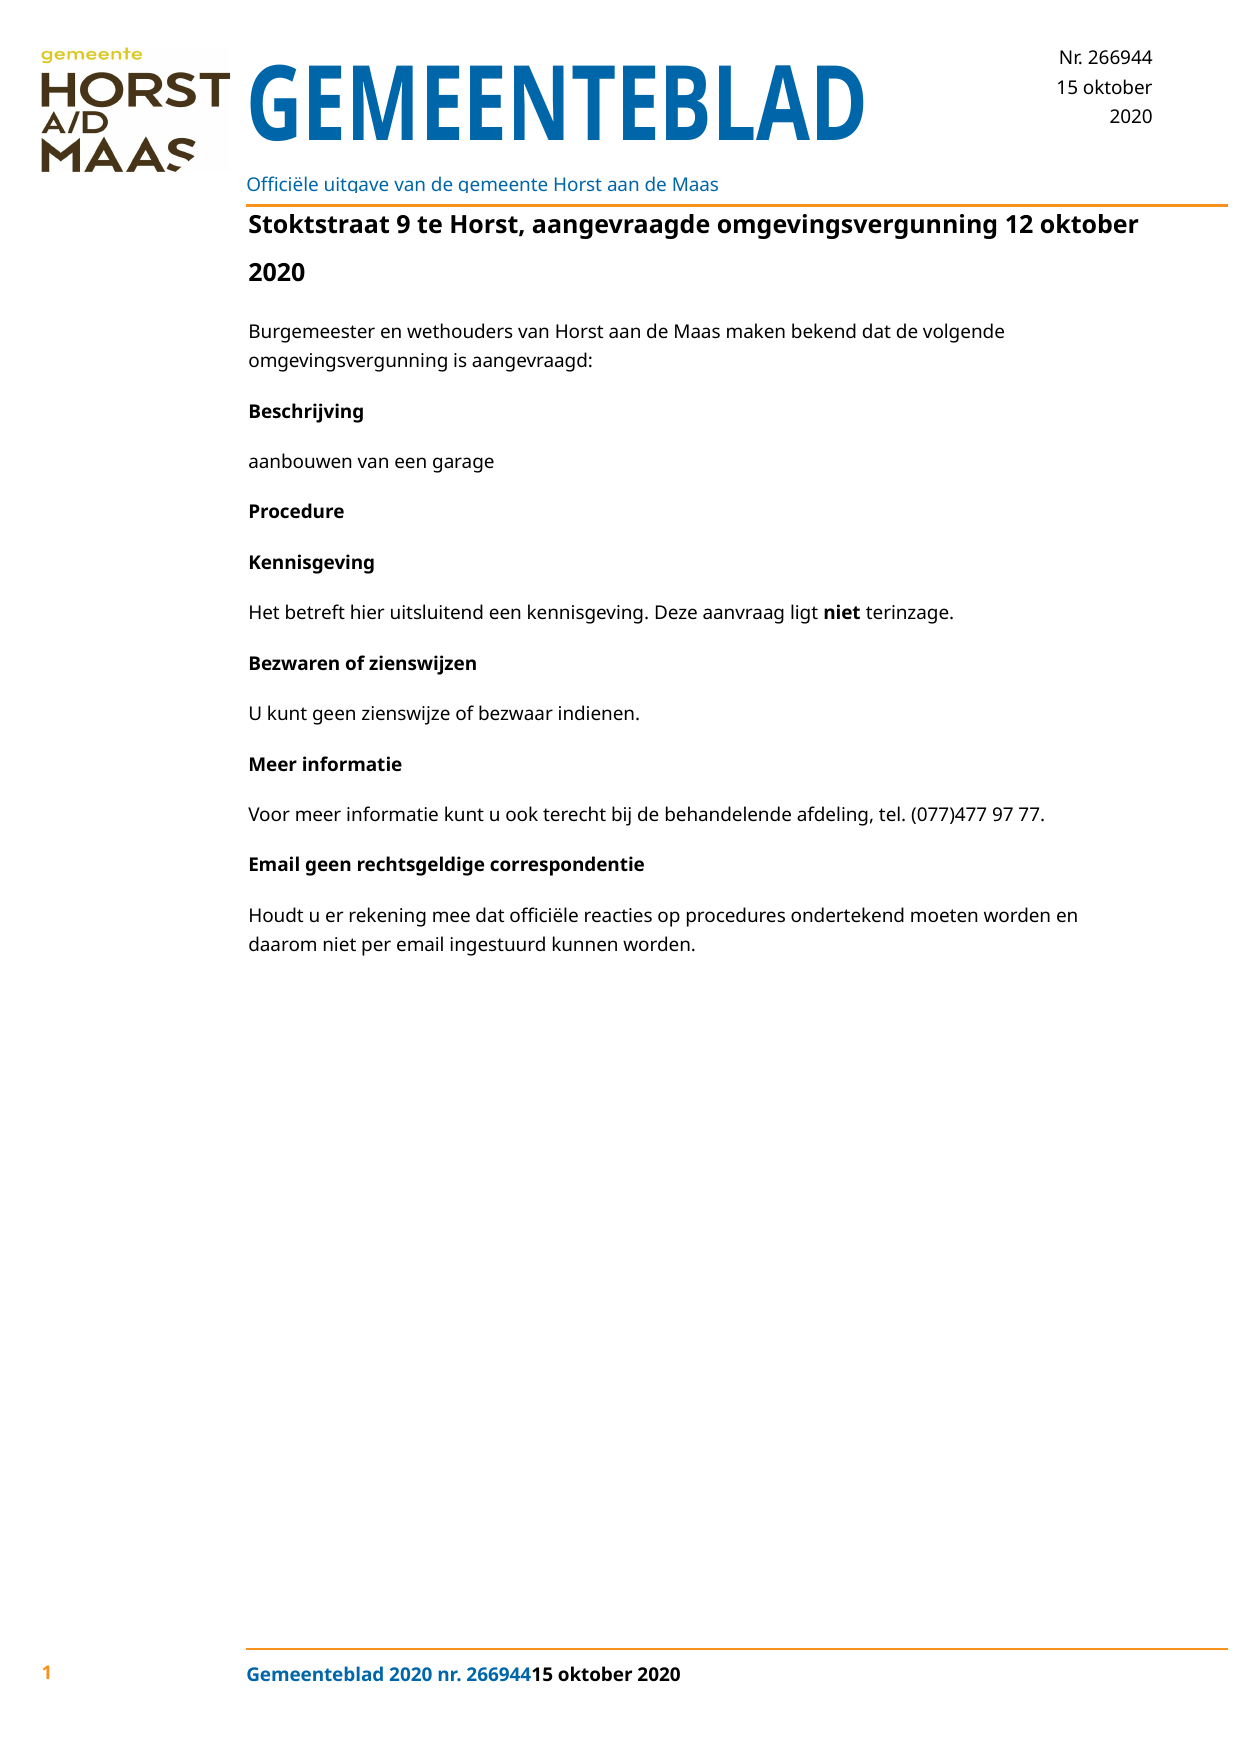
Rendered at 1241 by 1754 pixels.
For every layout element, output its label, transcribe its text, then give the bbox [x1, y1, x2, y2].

text Procedure [248, 499, 1152, 524]
text Bezwaren of zienswijzen [248, 650, 1152, 676]
text Voor meer informatie kunt u ook terecht bij de behandelende afdeling, tel. (077)477 97 77. [248, 801, 1152, 827]
text Meer informatie [248, 751, 1152, 777]
picture [41, 47, 231, 172]
text Stoktstraat 9 te Horst, aangevraagde omgevingsvergunning 12 oktober 2020 [248, 207, 1152, 288]
text Kennisgeving [248, 549, 1152, 575]
text U kunt geen zienswijze of bezwaar indienen. [248, 700, 1152, 726]
text Email geen rechtsgeldige correspondentie [248, 852, 1152, 877]
text aanbouwen van een garage [248, 448, 1152, 474]
text Het betreft hier uitsluitend een kennisgeving. Deze aanvraag ligt niet terinzage. [248, 599, 1152, 625]
text Houdt u er rekening mee dat officiële reacties op procedures ondertekend moeten worden en daarom niet per email ingestuurd kunnen worden. [248, 902, 1152, 957]
text Beschrijving [248, 398, 1152, 424]
text Burgemeester en wethouders van Horst aan de Maas maken bekend dat de volgende omgevingsvergunning is aangevraagd: [248, 318, 1152, 373]
